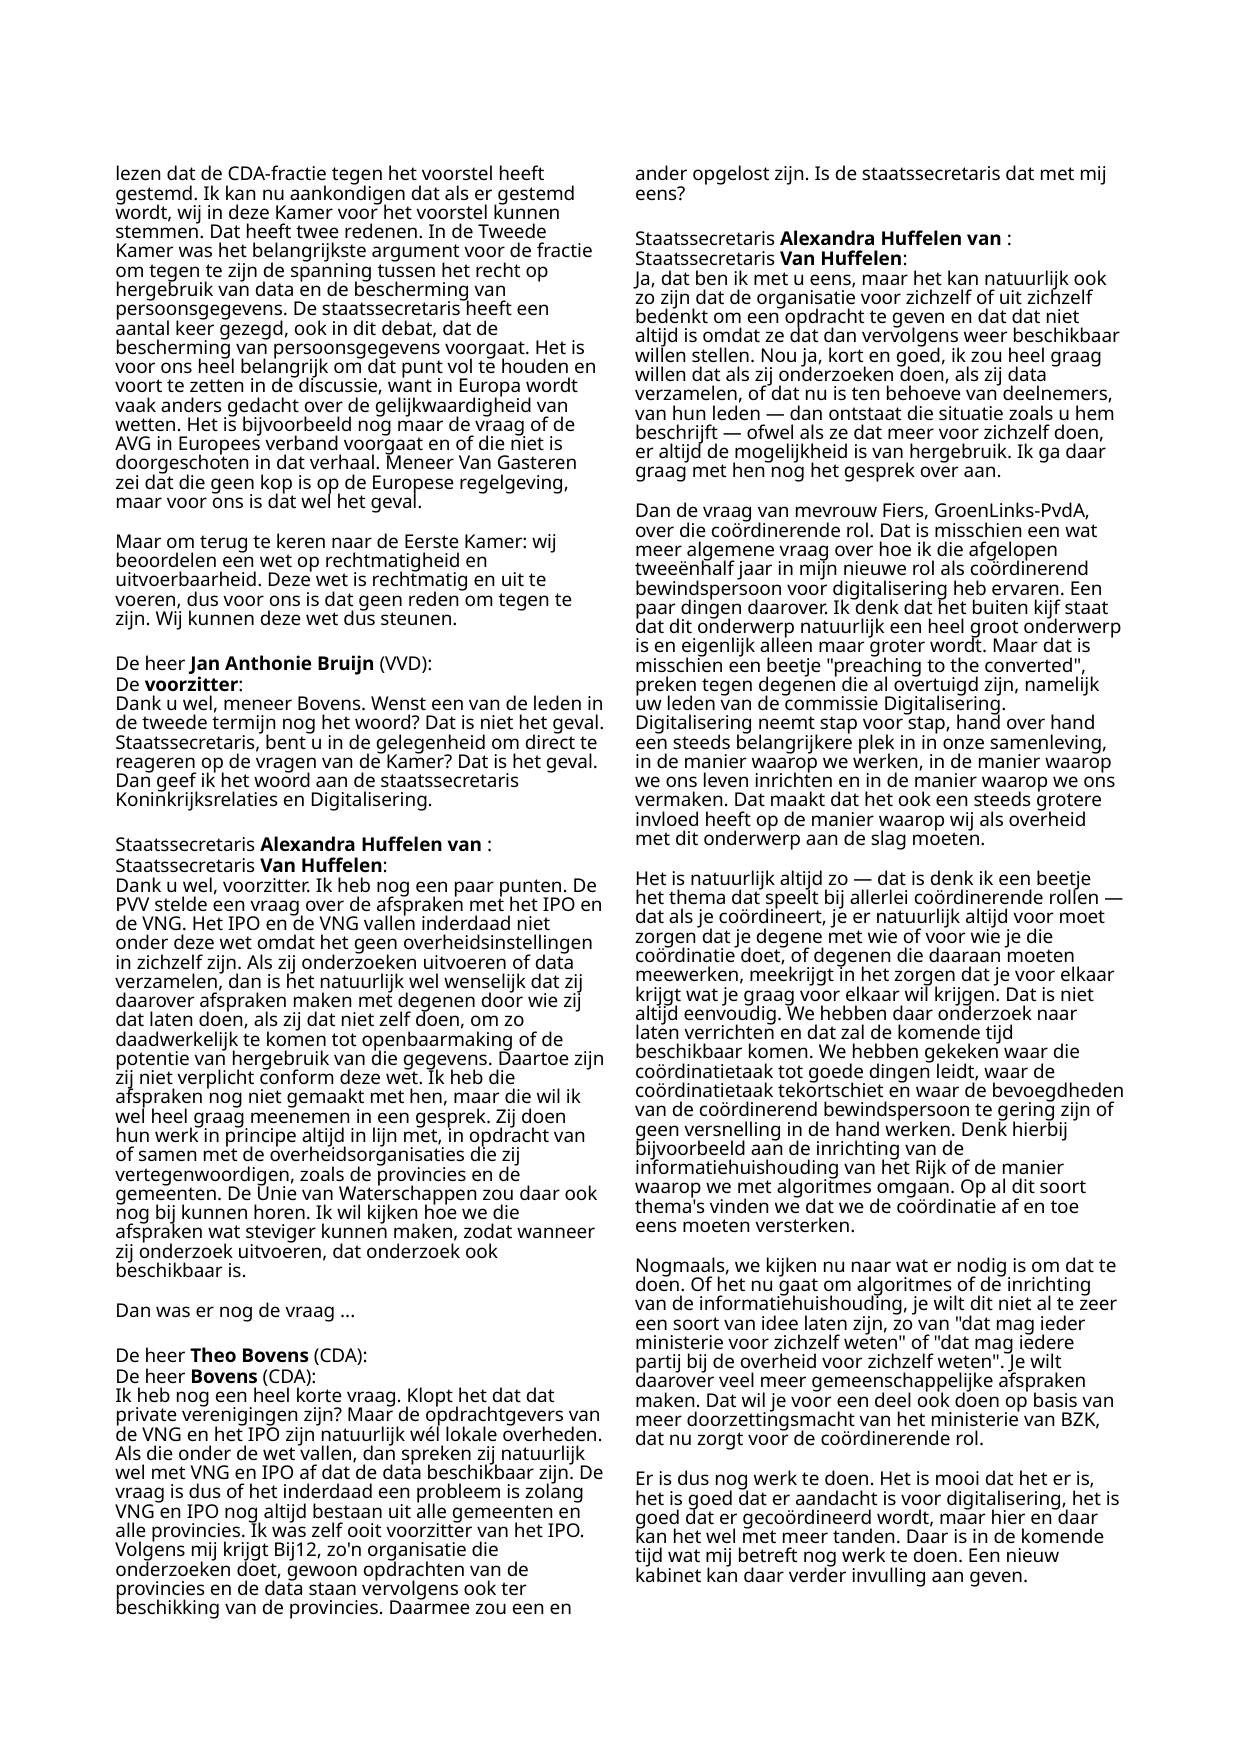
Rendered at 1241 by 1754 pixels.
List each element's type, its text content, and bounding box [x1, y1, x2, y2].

text Staatssecretaris Van Huffelen: [635, 250, 1125, 270]
text De voorzitter: [115, 676, 605, 695]
text ander opgelost zijn. Is de staatssecretaris dat met mij eens? [635, 165, 1125, 204]
text De heer Bovens (CDA): [115, 1368, 605, 1387]
text Dank u wel, meneer Bovens. Wenst een van de leden in de tweede termijn nog het woord? Dat is niet het geval. Staatssecretaris, bent u in de gelegenheid om direct te reageren op de vragen van de Kamer? Dat is het geval. Dan geef ik het woord aan de staatssecretaris Koninkrijksrelaties en Digitalisering. [115, 695, 605, 811]
text Nogmaals, we kijken nu naar wat er nodig is om dat te doen. Of het nu gaat om algoritmes of de inrichting van de informatiehuishouding, je wilt dit niet al te zeer een soort van idee laten zijn, zo van "dat mag ieder ministerie voor zichzelf weten" of "dat mag iedere partij bij de overheid voor zichzelf weten". Je wilt daarover veel meer gemeenschappelijke afspraken maken. Dat wil je voor een deel ook doen op basis van meer doorzettingsmacht van het ministerie van BZK, dat nu zorgt voor de coördinerende rol. [635, 1257, 1125, 1449]
text Maar om terug te keren naar de Eerste Kamer: wij beoordelen een wet op rechtmatigheid en uitvoerbaarheid. Deze wet is rechtmatig en uit te voeren, dus voor ons is dat geen reden om tegen te zijn. Wij kunnen deze wet dus steunen. [115, 533, 605, 629]
text Dan was er nog de vraag ... [115, 1302, 605, 1321]
text Dan de vraag van mevrouw Fiers, GroenLinks-PvdA, over die coördinerende rol. Dat is misschien een wat meer algemene vraag over hoe ik die afgelopen tweeënhalf jaar in mijn nieuwe rol als coördinerend bewindspersoon voor digitalisering heb ervaren. Een paar dingen daarover. Ik denk dat het buiten kijf staat dat dit onderwerp natuurlijk een heel groot onderwerp is en eigenlijk alleen maar groter wordt. Maar dat is misschien een beetje "preaching to the converted", preken tegen degenen die al overtuigd zijn, namelijk uw leden van de commissie Digitalisering. Digitalisering neemt stap voor stap, hand over hand een steeds belangrijkere plek in in onze samenleving, in de manier waarop we werken, in de manier waarop we ons leven inrichten en in de manier waarop we ons vermaken. Dat maakt dat het ook een steeds grotere invloed heeft op de manier waarop wij als overheid met dit onderwerp aan de slag moeten. [635, 502, 1125, 849]
text Ja, dat ben ik met u eens, maar het kan natuurlijk ook zo zijn dat de organisatie voor zichzelf of uit zichzelf bedenkt om een opdracht te geven en dat dat niet altijd is omdat ze dat dan vervolgens weer beschikbaar willen stellen. Nou ja, kort en goed, ik zou heel graag willen dat als zij onderzoeken doen, als zij data verzamelen, of dat nu is ten behoeve van deelnemers, van hun leden — dan ontstaat die situatie zoals u hem beschrijft — ofwel als ze dat meer voor zichzelf doen, er altijd de mogelijkheid is van hergebruik. Ik ga daar graag met hen nog het gesprek over aan. [635, 270, 1125, 482]
text Het is natuurlijk altijd zo — dat is denk ik een beetje het thema dat speelt bij allerlei coördinerende rollen — dat als je coördineert, je er natuurlijk altijd voor moet zorgen dat je degene met wie of voor wie je die coördinatie doet, of degenen die daaraan moeten meewerken, meekrijgt in het zorgen dat je voor elkaar krijgt wat je graag voor elkaar wil krijgen. Dat is niet altijd eenvoudig. We hebben daar onderzoek naar laten verrichten en dat zal de komende tijd beschikbaar komen. We hebben gekeken waar die coördinatietaak tot goede dingen leidt, waar de coördinatietaak tekortschiet en waar de bevoegdheden van de coördinerend bewindspersoon te gering zijn of geen versnelling in de hand werken. Denk hierbij bijvoorbeeld aan de inrichting van de informatiehuishouding van het Rijk of de manier waarop we met algoritmes omgaan. Op al dit soort thema's vinden we dat we de coördinatie af en toe eens moeten versterken. [635, 870, 1125, 1236]
text Staatssecretaris Alexandra Huffelen van : [115, 832, 605, 857]
text Staatssecretaris Van Huffelen: [115, 857, 605, 877]
text Er is dus nog werk te doen. Het is mooi dat het er is, het is goed dat er aandacht is voor digitalisering, het is goed dat er gecoördineerd wordt, maar hier en daar kan het wel met meer tanden. Daar is in de komende tijd wat mij betreft nog werk te doen. Een nieuw kabinet kan daar verder invulling aan geven. [635, 1470, 1125, 1586]
text Staatssecretaris Alexandra Huffelen van : [635, 225, 1125, 250]
text Ik heb nog een heel korte vraag. Klopt het dat dat private verenigingen zijn? Maar de opdrachtgevers van de VNG en het IPO zijn natuurlijk wél lokale overheden. Als die onder de wet vallen, dan spreken zij natuurlijk wel met VNG en IPO af dat de data beschikbaar zijn. De vraag is dus of het inderdaad een probleem is zolang VNG en IPO nog altijd bestaan uit alle gemeenten en alle provincies. Ik was zelf ooit voorzitter van het IPO. Volgens mij krijgt Bij12, zo'n organisatie die onderzoeken doet, gewoon opdrachten van de provincies en de data staan vervolgens ook ter beschikking van de provincies. Daarmee zou een en [115, 1387, 605, 1618]
text De heer Theo Bovens (CDA): [115, 1342, 605, 1368]
text Dank u wel, voorzitter. Ik heb nog een paar punten. De PVV stelde een vraag over de afspraken met het IPO en de VNG. Het IPO en de VNG vallen inderdaad niet onder deze wet omdat het geen overheidsinstellingen in zichzelf zijn. Als zij onderzoeken uitvoeren of data verzamelen, dan is het natuurlijk wel wenselijk dat zij daarover afspraken maken met degenen door wie zij dat laten doen, als zij dat niet zelf doen, om zo daadwerkelijk te komen tot openbaarmaking of de potentie van hergebruik van die gegevens. Daartoe zijn zij niet verplicht conform deze wet. Ik heb die afspraken nog niet gemaakt met hen, maar die wil ik wel heel graag meenemen in een gesprek. Zij doen hun werk in principe altijd in lijn met, in opdracht van of samen met de overheidsorganisaties die zij vertegenwoordigen, zoals de provincies en de gemeenten. De Unie van Waterschappen zou daar ook nog bij kunnen horen. Ik wil kijken hoe we die afspraken wat steviger kunnen maken, zodat wanneer zij onderzoek uitvoeren, dat onderzoek ook beschikbaar is. [115, 877, 605, 1281]
text De heer Jan Anthonie Bruijn (VVD): [115, 650, 605, 676]
text lezen dat de CDA-fractie tegen het voorstel heeft gestemd. Ik kan nu aankondigen dat als er gestemd wordt, wij in deze Kamer voor het voorstel kunnen stemmen. Dat heeft twee redenen. In de Tweede Kamer was het belangrijkste argument voor de fractie om tegen te zijn de spanning tussen het recht op hergebruik van data en de bescherming van persoonsgegevens. De staatssecretaris heeft een aantal keer gezegd, ook in dit debat, dat de bescherming van persoonsgegevens voorgaat. Het is voor ons heel belangrijk om dat punt vol te houden en voort te zetten in de discussie, want in Europa wordt vaak anders gedacht over de gelijkwaardigheid van wetten. Het is bijvoorbeeld nog maar de vraag of de AVG in Europees verband voorgaat en of die niet is doorgeschoten in dat verhaal. Meneer Van Gasteren zei dat die geen kop is op de Europese regelgeving, maar voor ons is dat wel het geval. [115, 165, 605, 512]
